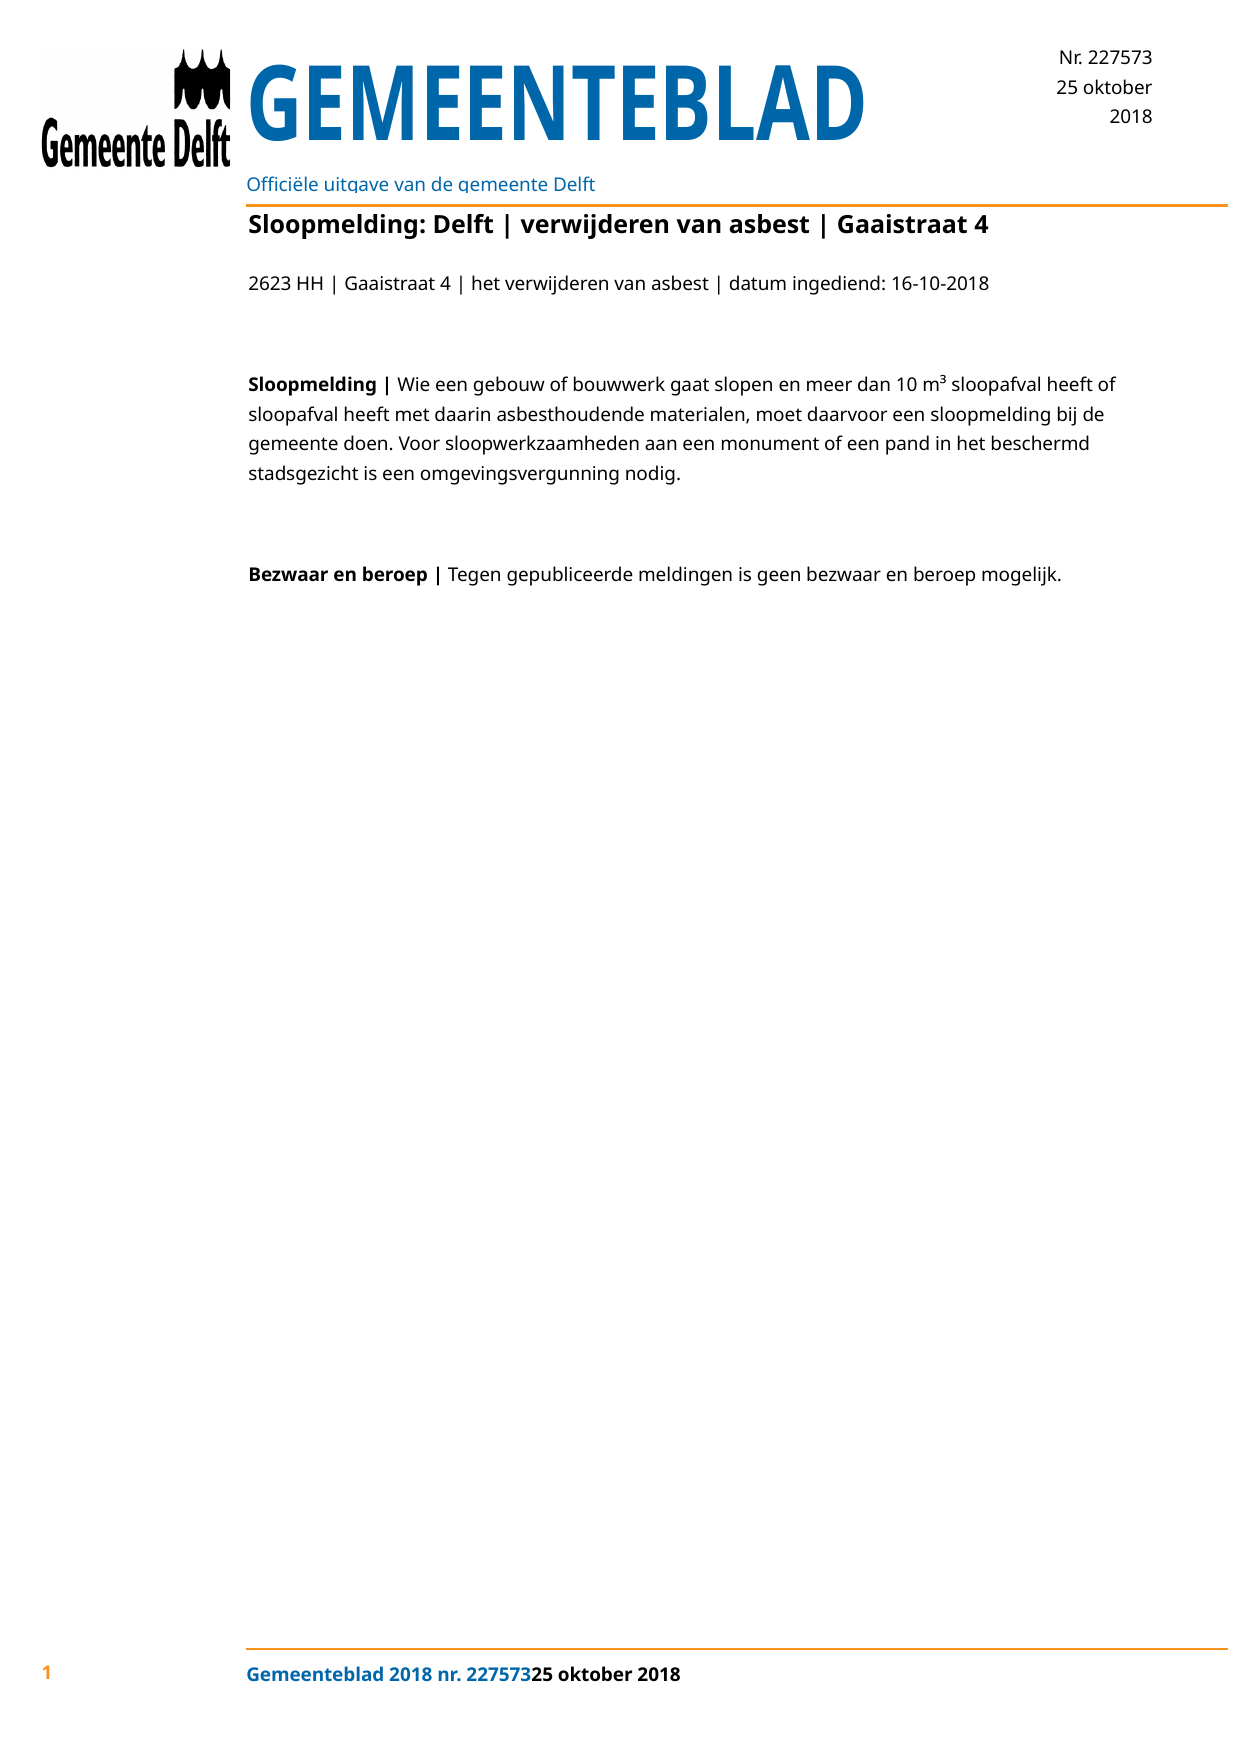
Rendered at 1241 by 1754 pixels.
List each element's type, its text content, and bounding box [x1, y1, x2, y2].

text 2623 HH | Gaaistraat 4 | het verwijderen van asbest | datum ingediend: 16-10-2018 [248, 270, 1152, 296]
text Sloopmelding | Wie een gebouw of bouwwerk gaat slopen en meer dan 10 m³ sloopafval heeft of sloopafval heeft met daarin asbesthoudende materialen, moet daarvoor een sloopmelding bij de gemeente doen. Voor sloopwerkzaamheden aan een monument of een pand in het beschermd stadsgezicht is een omgevingsvergunning nodig. [248, 371, 1152, 486]
text Bezwaar en beroep | Tegen gepubliceerde meldingen is geen bezwaar en beroep mogelijk. [248, 561, 1152, 586]
text Sloopmelding: Delft | verwijderen van asbest | Gaaistraat 4 [248, 207, 1152, 241]
picture [41, 47, 231, 172]
